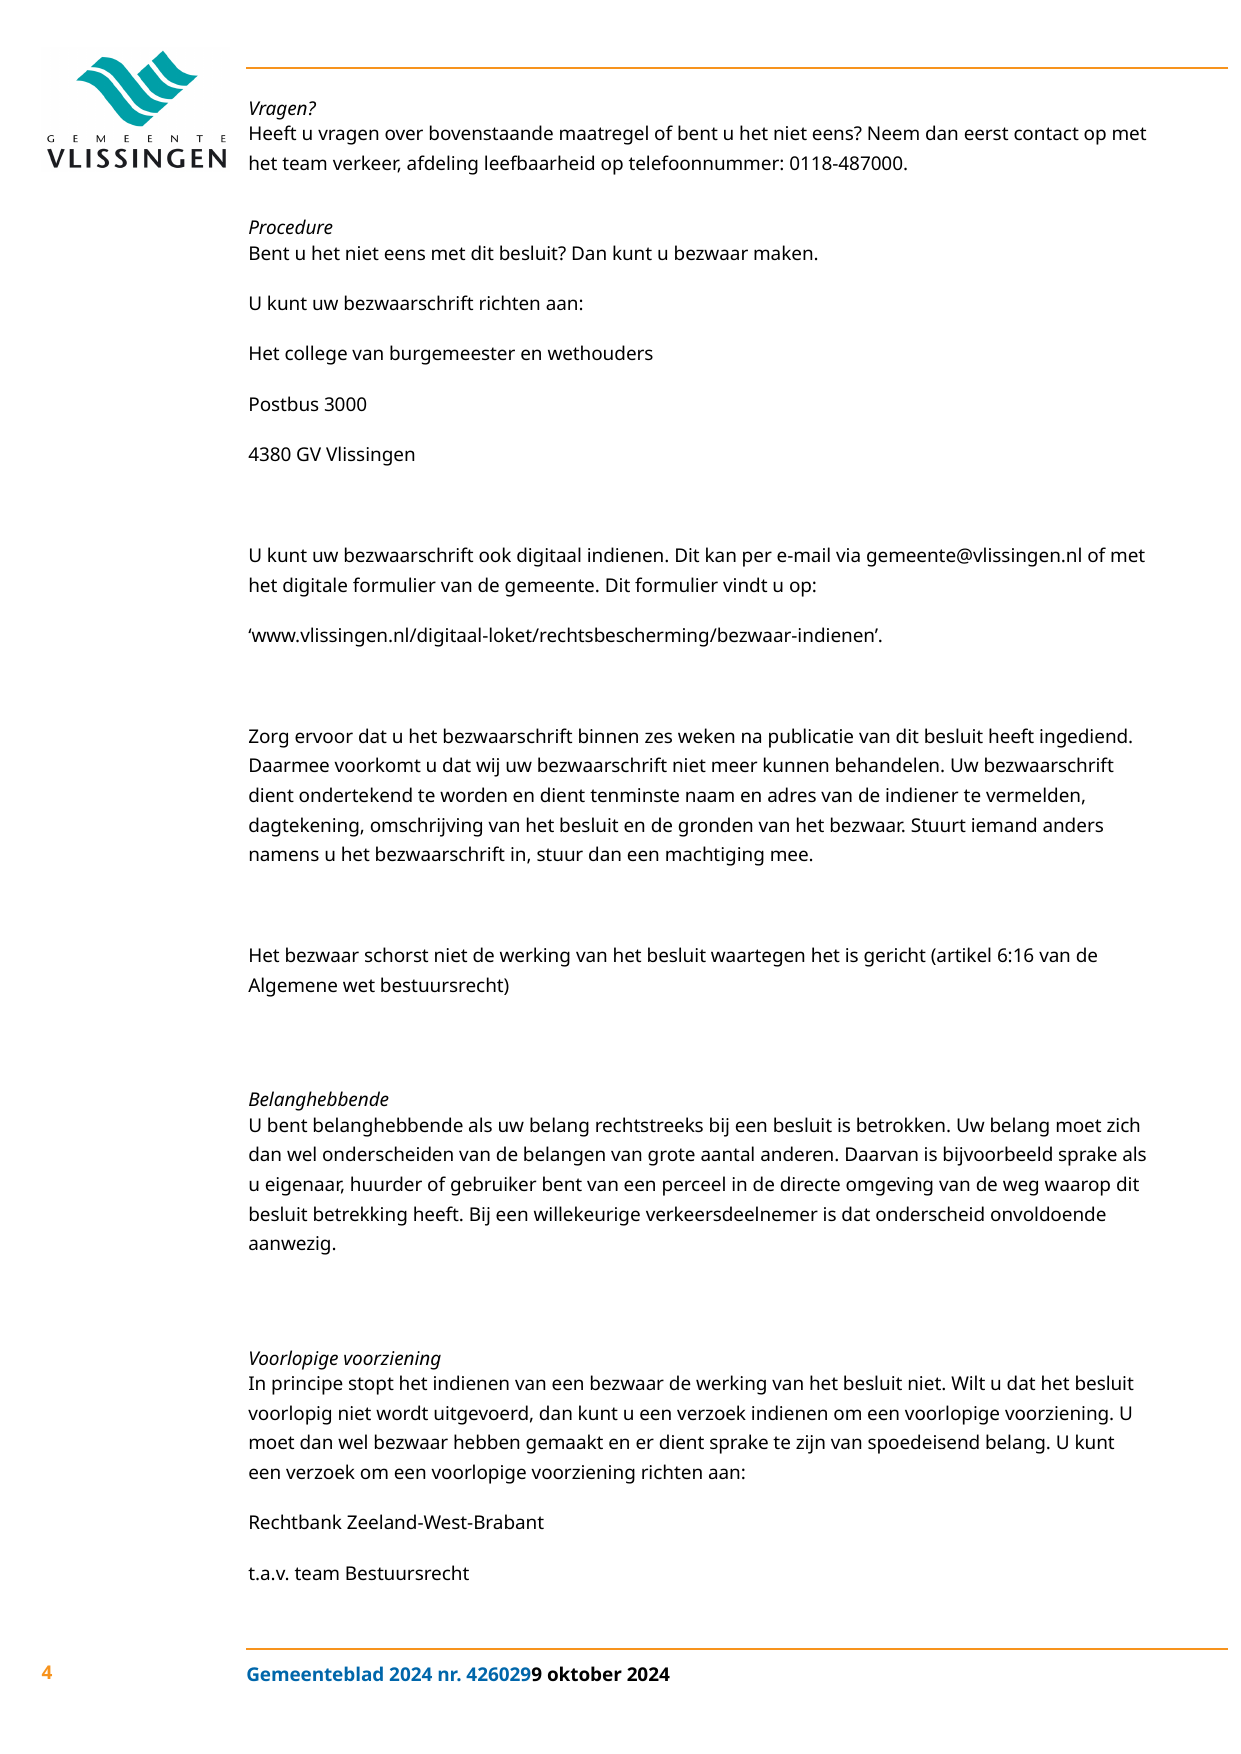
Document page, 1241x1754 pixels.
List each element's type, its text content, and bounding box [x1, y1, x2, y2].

text Het bezwaar schorst niet de werking van het besluit waartegen het is gericht (artikel 6:16 van de Algemene wet bestuursrecht) [248, 942, 1152, 998]
text Procedure [248, 214, 1152, 240]
text Rechtbank Zeeland-West-Brabant [248, 1509, 1152, 1535]
text ‘www.vlissingen.nl/digitaal-loket/rechtsbescherming/bezwaar-indienen’. [248, 622, 1152, 648]
text U bent belanghebbende als uw belang rechtstreeks bij een besluit is betrokken. Uw belang moet zich dan wel onderscheiden van de belangen van grote aantal anderen. Daarvan is bijvoorbeeld sprake als u eigenaar, huurder of gebruiker bent van een perceel in de directe omgeving van de weg waarop dit besluit betrekking heeft. Bij een willekeurige verkeersdeelnemer is dat onderscheid onvoldoende aanwezig. [248, 1112, 1152, 1256]
text Voorlopige voorziening [248, 1345, 1152, 1370]
text Het college van burgemeester en wethouders [248, 341, 1152, 366]
text 4380 GV Vlissingen [248, 441, 1152, 467]
text In principe stopt het indienen van een bezwaar de werking van het besluit niet. Wilt u dat het besluit voorlopig niet wordt uitgevoerd, dan kunt u een verzoek indienen om een voorlopige voorziening. U moet dan wel bezwaar hebben gemaakt en er dient sprake te zijn van spoedeisend belang. U kunt een verzoek om een voorlopige voorziening richten aan: [248, 1370, 1152, 1485]
text Vragen? [248, 95, 1152, 121]
text Zorg ervoor dat u het bezwaarschrift binnen zes weken na publicatie van dit besluit heeft ingediend. Daarmee voorkomt u dat wij uw bezwaarschrift niet meer kunnen behandelen. Uw bezwaarschrift dient ondertekend te worden en dient tenminste naam en adres van de indiener te vermelden, dagtekening, omschrijving van het besluit en de gronden van het bezwaar. Stuurt iemand anders namens u het bezwaarschrift in, stuur dan een machtiging mee. [248, 723, 1152, 867]
picture [41, 47, 231, 172]
text U kunt uw bezwaarschrift ook digitaal indienen. Dit kan per e-mail via gemeente@vlissingen.nl of met het digitale formulier van de gemeente. Dit formulier vindt u op: [248, 542, 1152, 598]
text U kunt uw bezwaarschrift richten aan: [248, 290, 1152, 316]
text Postbus 3000 [248, 391, 1152, 417]
text Belanghebbende [248, 1086, 1152, 1112]
text Bent u het niet eens met dit besluit? Dan kunt u bezwaar maken. [248, 240, 1152, 266]
text t.a.v. team Bestuursrecht [248, 1560, 1152, 1586]
text Heeft u vragen over bovenstaande maatregel of bent u het niet eens? Neem dan eerst contact op met het team verkeer, afdeling leefbaarheid op telefoonnummer: 0118-487000. [248, 121, 1152, 176]
